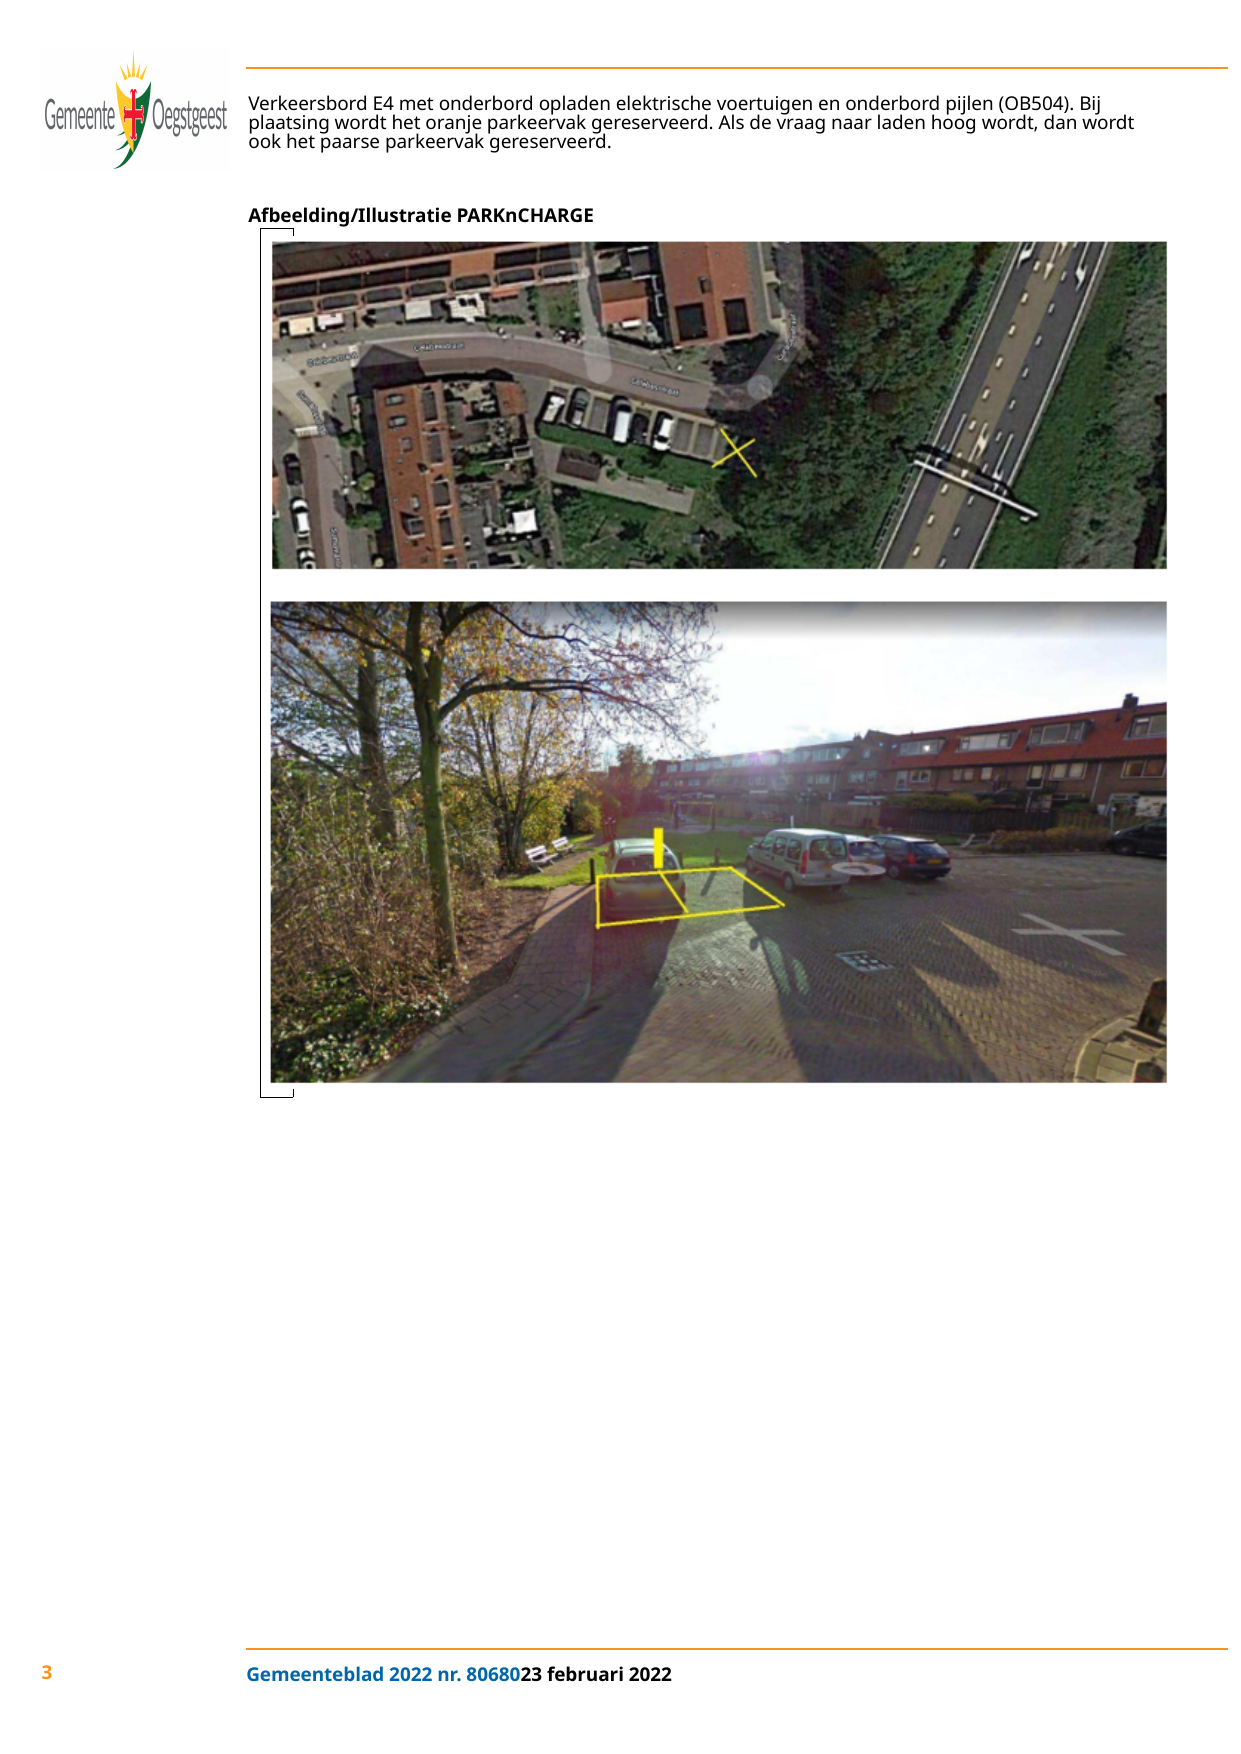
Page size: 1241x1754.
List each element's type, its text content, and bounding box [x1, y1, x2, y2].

text Verkeersbord E4 met onderbord opladen elektrische voertuigen en onderbord pijlen (OB504). Bij plaatsing wordt het oranje parkeervak gereserveerd. Als de vraag naar laden hoog wordt, dan wordt ook het paarse parkeervak gereserveerd. [248, 95, 1152, 153]
picture [268, 236, 1173, 1089]
picture [41, 47, 231, 172]
text Afbeelding/Illustratie PARKnCHARGE [248, 207, 1152, 227]
